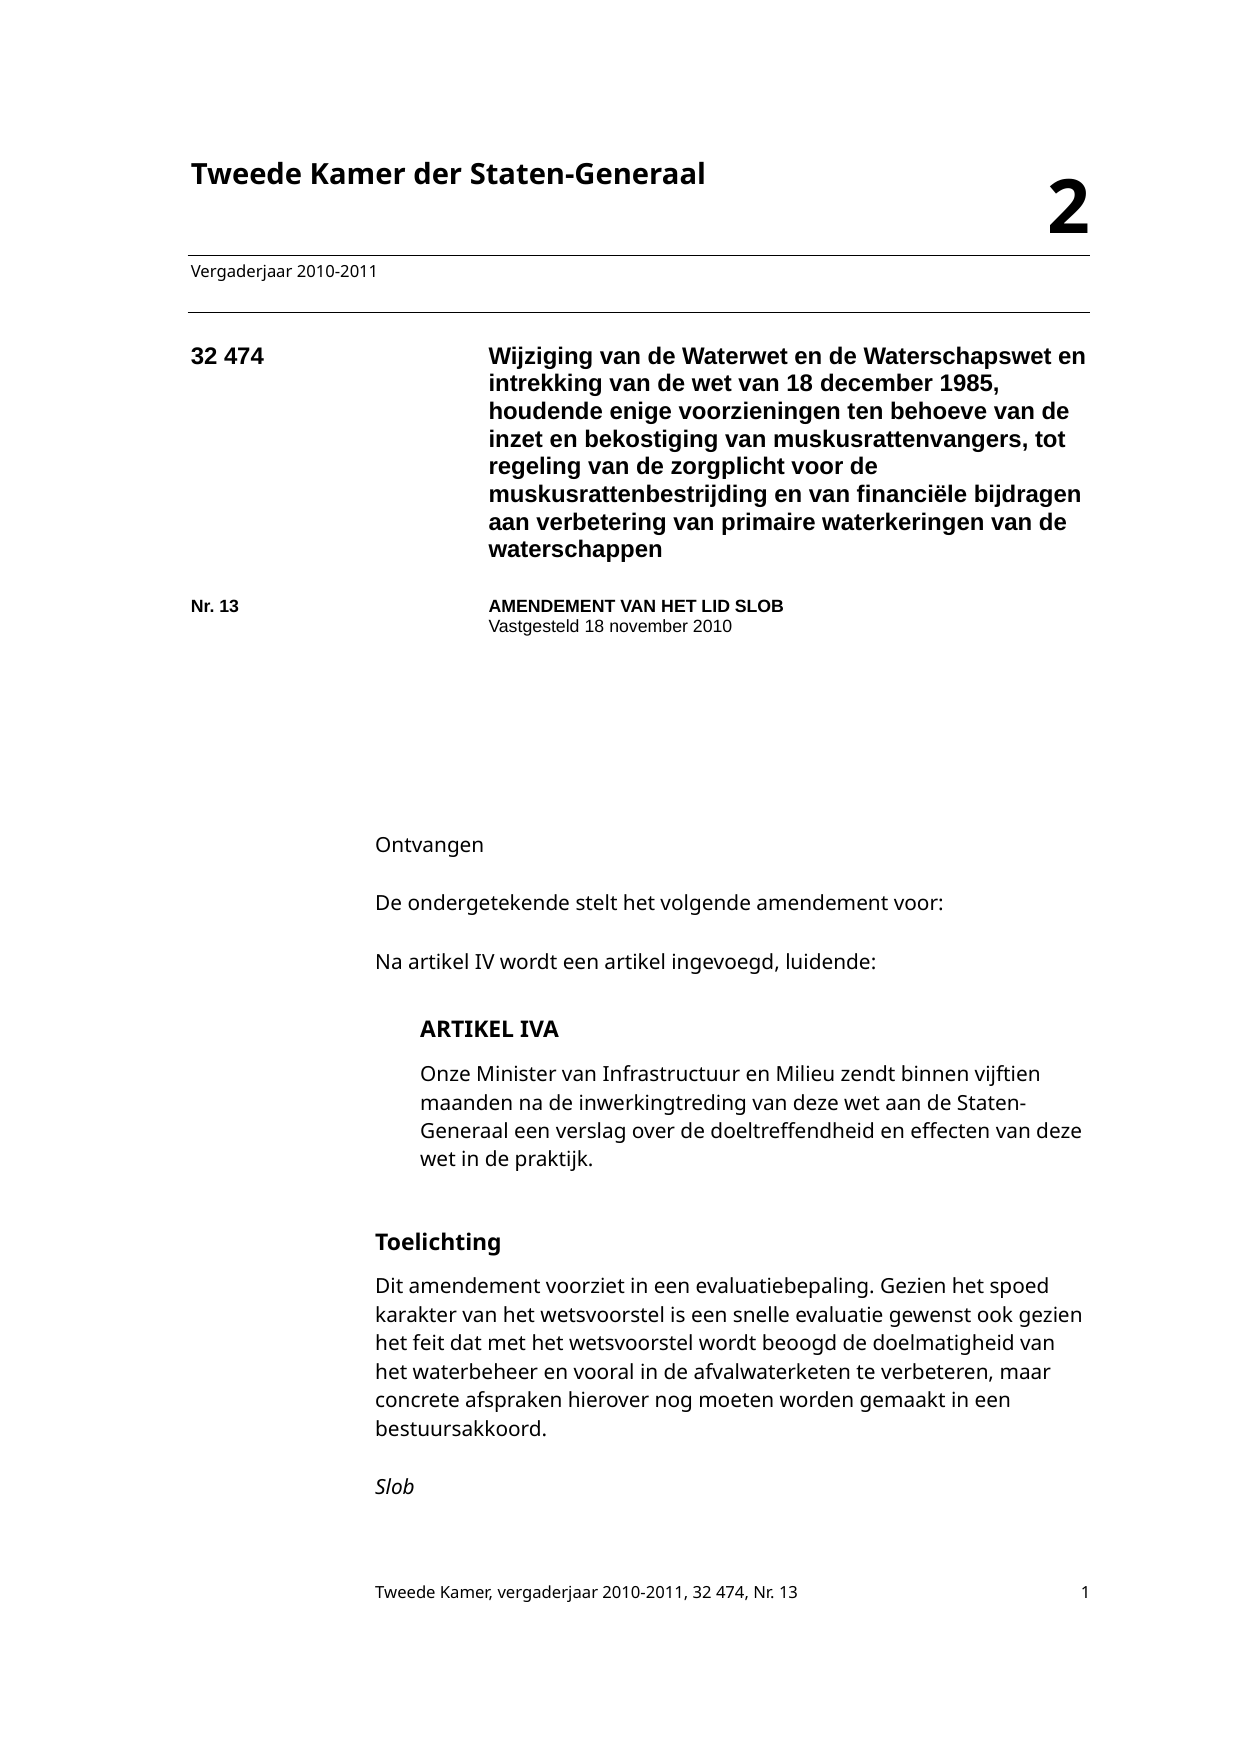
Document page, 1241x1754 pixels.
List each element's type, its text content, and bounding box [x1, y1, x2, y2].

table_header 2 [910, 150, 1090, 255]
text Ontvangen [375, 830, 1090, 858]
subtitle ARTIKEL IVA [420, 1013, 1090, 1044]
table_cell AMENDEMENT VAN HET LID SLOB Vastgesteld 18 november 2010 [485, 593, 1090, 712]
text Dit amendement voorziet in een evaluatiebepaling. Gezien het spoed karakter van het wetsvoorstel is een snelle evaluatie gewenst ook gezien het feit dat met het wetsvoorstel wordt beoogd de doelmatigheid van het waterbeheer en vooral in de afvalwaterketen te verbeteren, maar concrete afspraken hierover nog moeten worden gemaakt in een bestuursakkoord. [375, 1272, 1090, 1442]
table_cell Vergaderjaar 2010-2011 [188, 256, 485, 312]
subtitle Toelichting [375, 1225, 1090, 1257]
text Slob [375, 1472, 1090, 1501]
table_cell Nr. 13 [188, 593, 485, 712]
text Onze Minister van Infrastructuur en Milieu zendt binnen vijftien maanden na de inwerkingtreding van deze wet aan de Staten-Generaal een verslag over de doeltreffendheid en effecten van deze wet in de praktijk. [420, 1059, 1090, 1173]
table_cell [485, 256, 1090, 312]
table_cell 32 474 [188, 339, 485, 593]
text Na artikel IV wordt een artikel ingevoegd, luidende: [375, 947, 1090, 975]
text De ondergetekende stelt het volgende amendement voor: [375, 888, 1090, 917]
table_cell [188, 313, 485, 339]
table_cell Wijziging van de Waterwet en de Waterschapswet en intrekking van de wet van 18 december 1985, houdende enige voorzieningen ten behoeve van de inzet en bekostiging van muskusrattenvangers, tot regeling van de zorgplicht voor de muskusrattenbestrijding en van financiële bijdragen aan verbetering van primaire waterkeringen van de waterschappen [485, 339, 1090, 593]
table_cell [485, 313, 1090, 339]
table_header Tweede Kamer der Staten-Generaal [188, 150, 909, 255]
